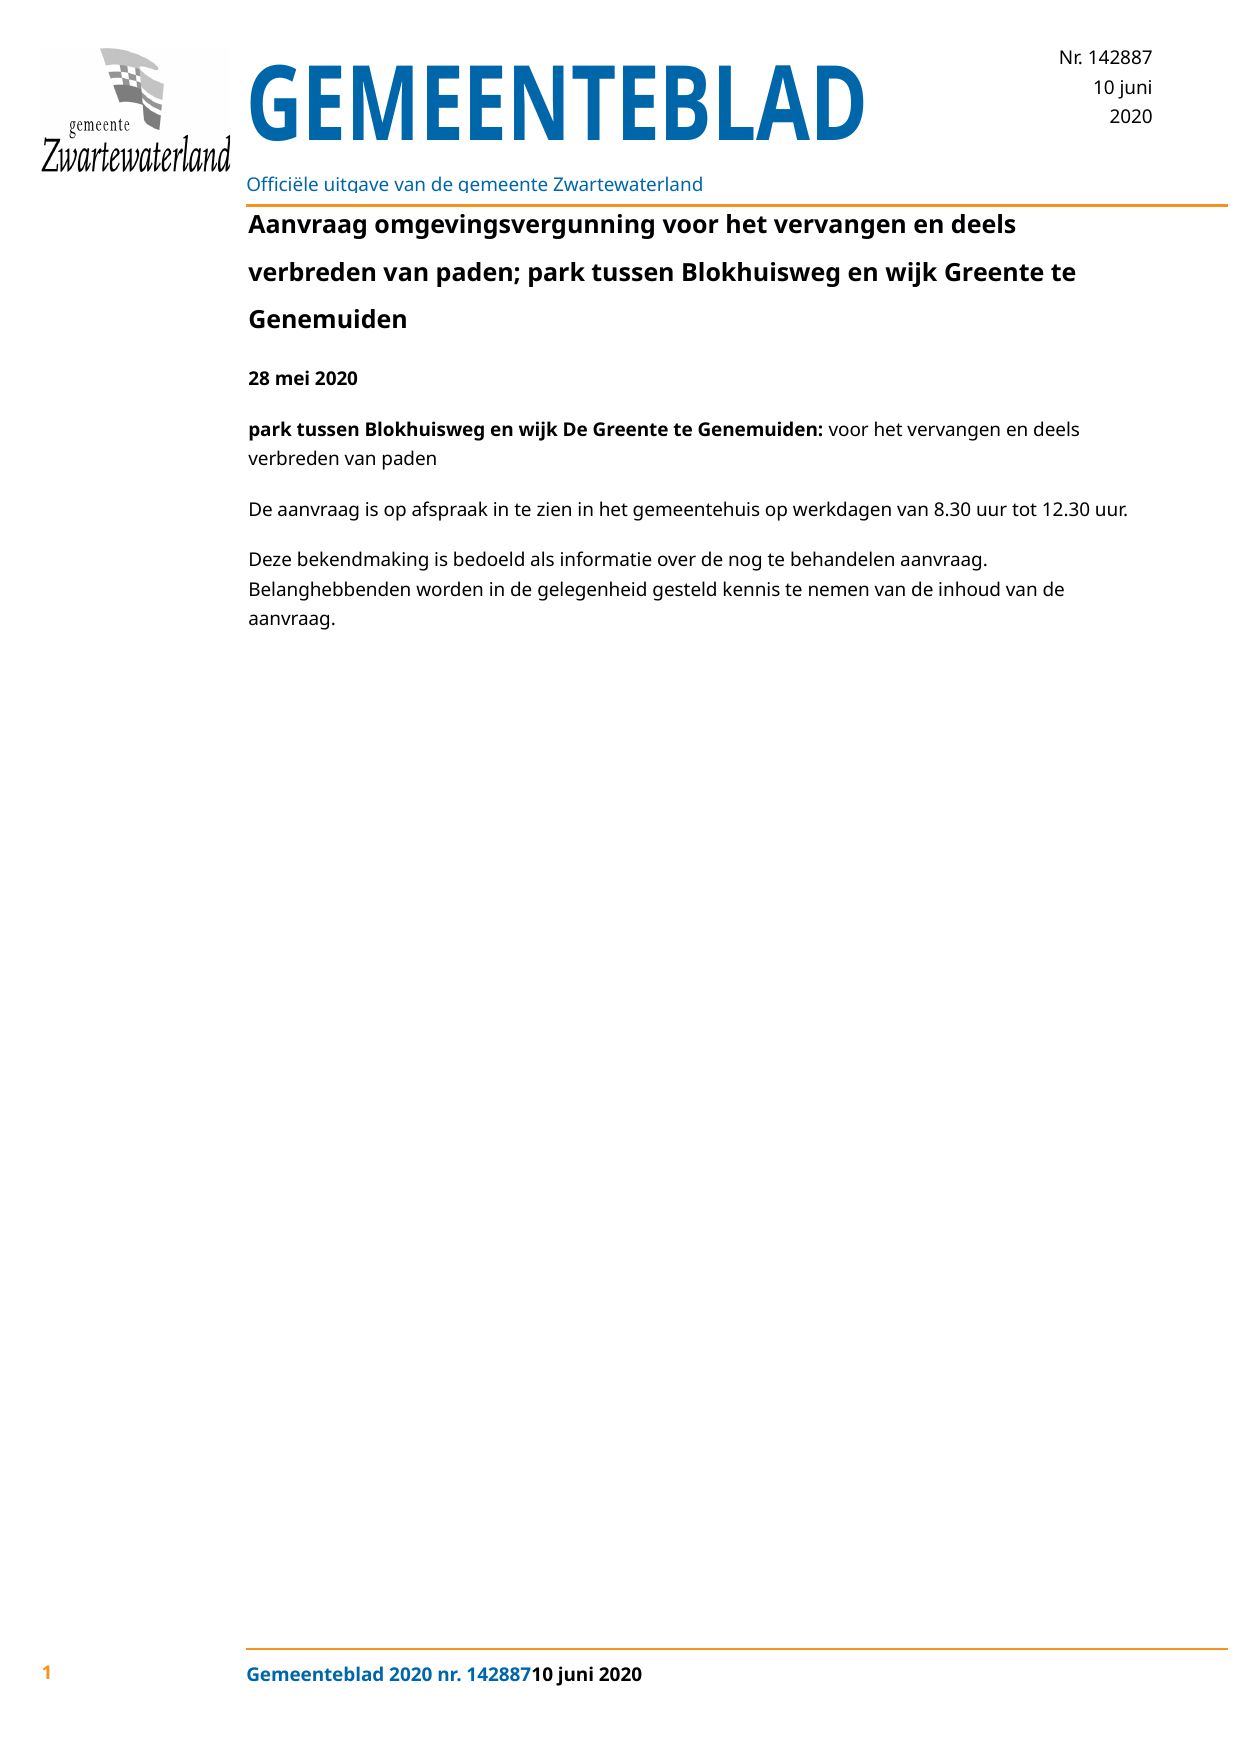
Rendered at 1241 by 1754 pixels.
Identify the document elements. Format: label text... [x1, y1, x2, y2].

text Aanvraag omgevingsvergunning voor het vervangen en deels verbreden van paden; park tussen Blokhuisweg en wijk Greente te Genemuiden [248, 207, 1152, 336]
picture [41, 47, 231, 172]
text Deze bekendmaking is bedoeld als informatie over de nog te behandelen aanvraag. Belanghebbenden worden in de gelegenheid gesteld kennis te nemen van de inhoud van de aanvraag. [248, 546, 1152, 631]
text De aanvraag is op afspraak in te zien in het gemeentehuis op werkdagen van 8.30 uur tot 12.30 uur. [248, 496, 1152, 522]
text 28 mei 2020 [248, 366, 1152, 391]
text park tussen Blokhuisweg en wijk De Greente te Genemuiden: voor het vervangen en deels verbreden van paden [248, 416, 1152, 471]
